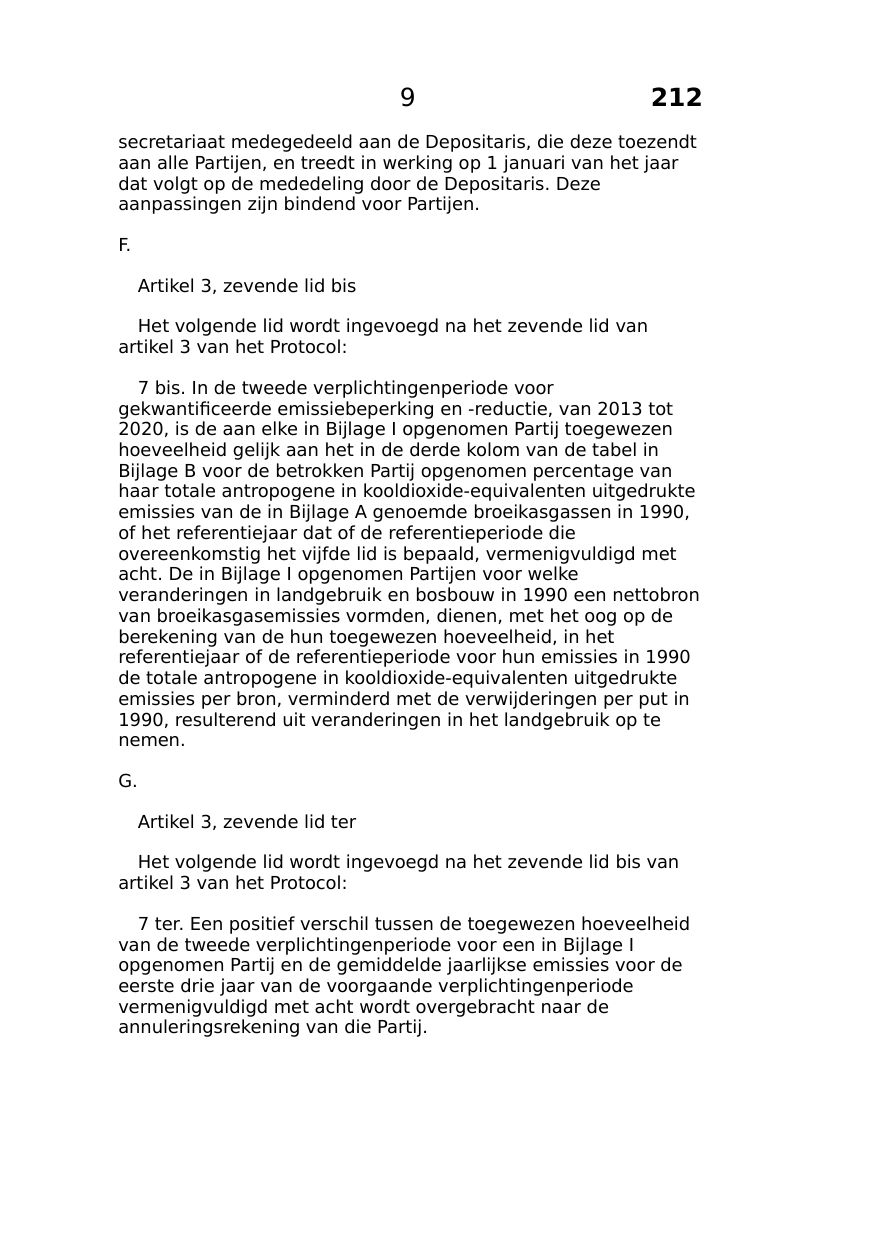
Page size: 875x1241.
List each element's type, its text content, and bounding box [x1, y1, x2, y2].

text Het volgende lid wordt ingevoegd na het zevende lid bis van artikel 3 van het Protocol: [118, 852, 703, 894]
text 7 bis. In de tweede verplichtingenperiode voor gekwantificeerde emissiebeperking en -reductie, van 2013 tot 2020, is de aan elke in Bijlage I opgenomen Partij toegewezen hoeveelheid gelijk aan het in de derde kolom van de tabel in Bijlage B voor de betrokken Partij opgenomen percentage van haar totale antropogene in kooldioxide-equivalenten uitgedrukte emissies van de in Bijlage A genoemde broeikasgassen in 1990, of het referentiejaar dat of de referentieperiode die overeenkomstig het vijfde lid is bepaald, vermenigvuldigd met acht. De in Bijlage I opgenomen Partijen voor welke veranderingen in landgebruik en bosbouw in 1990 een nettobron van broeikasgasemissies vormden, dienen, met het oog op de berekening van de hun toegewezen hoeveelheid, in het referentiejaar of de referentieperiode voor hun emissies in 1990 de totale antropogene in kooldioxide-equivalenten uitgedrukte emissies per bron, verminderd met de verwijderingen per put in 1990, resulterend uit veranderingen in het landgebruik op te nemen. [118, 378, 703, 751]
text G. [118, 771, 703, 792]
text Artikel 3, zevende lid bis [118, 276, 703, 296]
text F. [118, 235, 703, 256]
text Artikel 3, zevende lid ter [118, 812, 703, 832]
text secretariaat medegedeeld aan de Depositaris, die deze toezendt aan alle Partijen, en treedt in werking op 1 januari van het jaar dat volgt op de mededeling door de Depositaris. Deze aanpassingen zijn bindend voor Partijen. [118, 132, 703, 215]
text 7 ter. Een positief verschil tussen de toegewezen hoeveelheid van de tweede verplichtingenperiode voor een in Bijlage I opgenomen Partij en de gemiddelde jaarlijkse emissies voor de eerste drie jaar van de voorgaande verplichtingenperiode vermenigvuldigd met acht wordt overgebracht naar de annuleringsrekening van die Partij. [118, 914, 703, 1038]
text Het volgende lid wordt ingevoegd na het zevende lid van artikel 3 van het Protocol: [118, 316, 703, 358]
